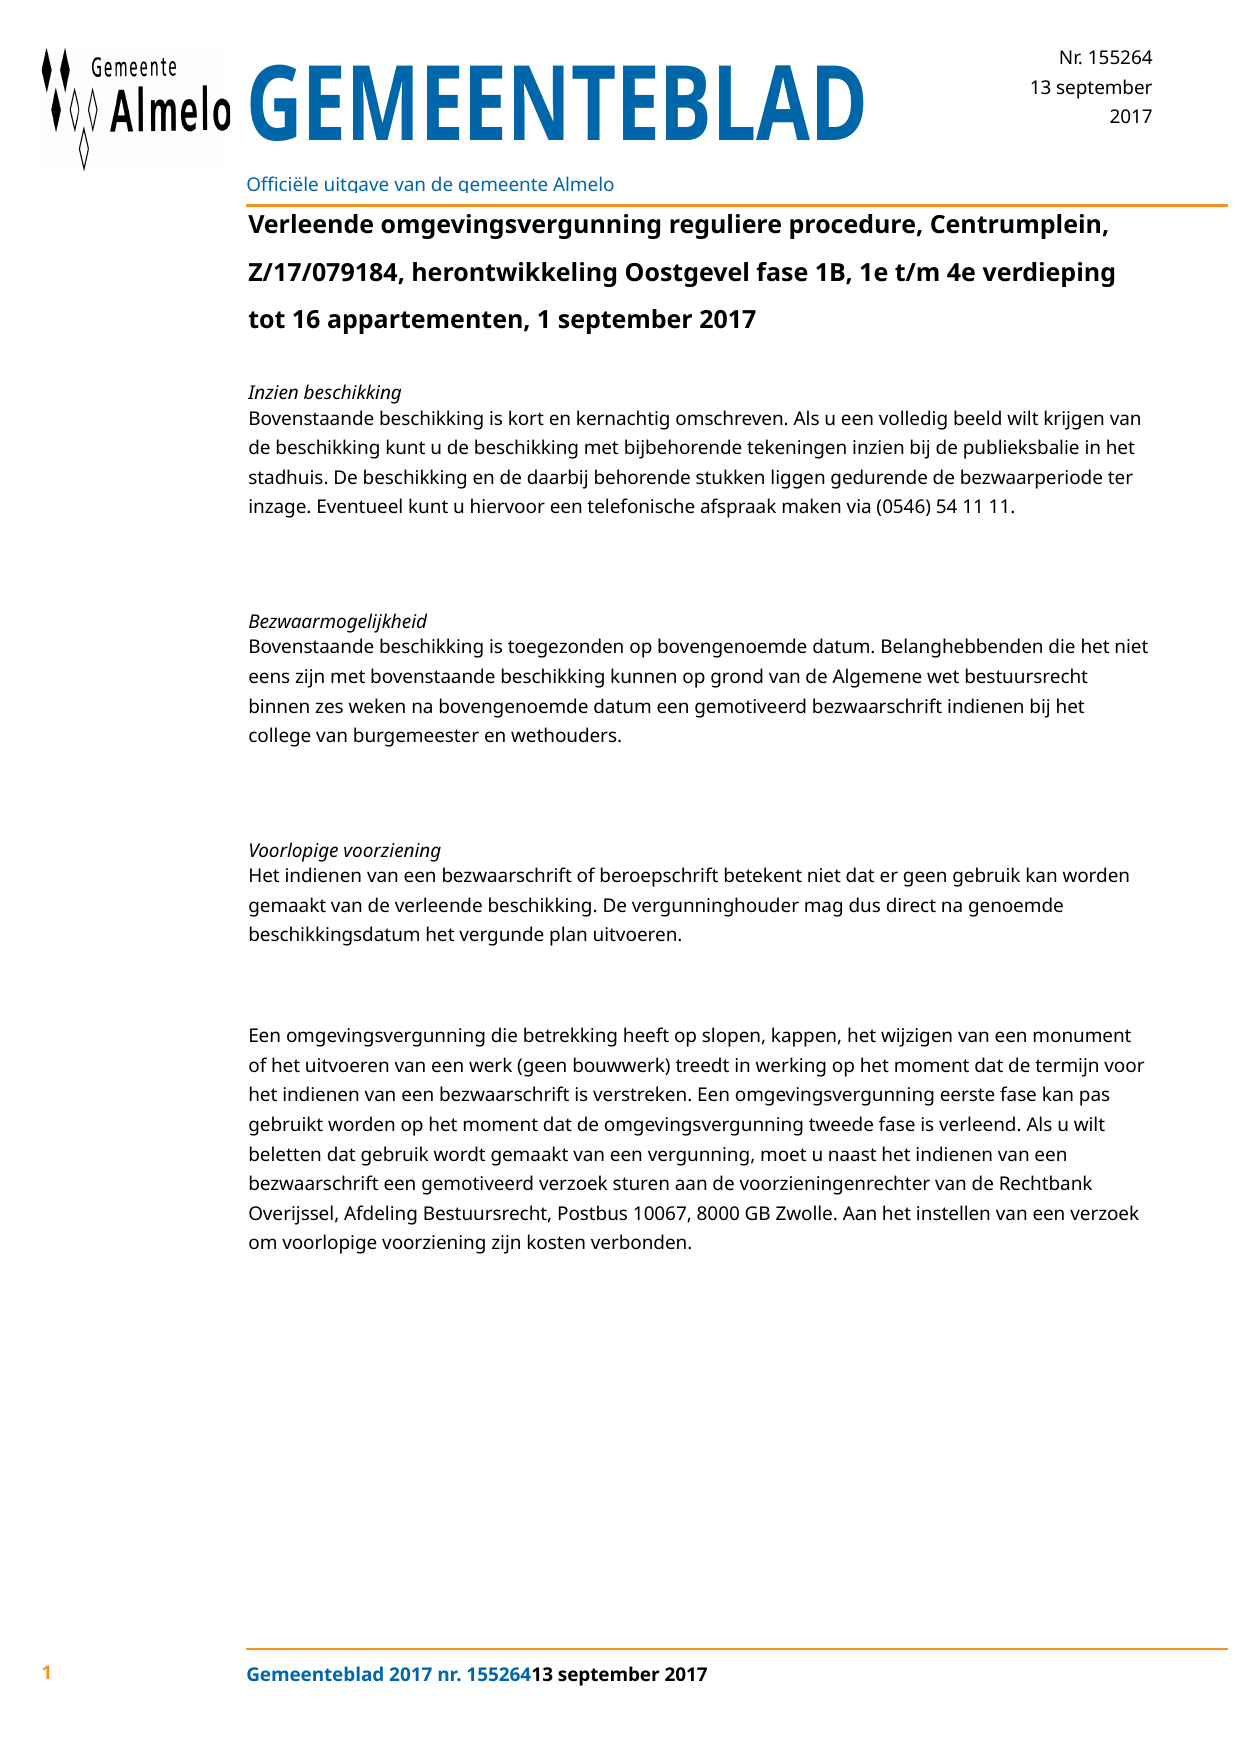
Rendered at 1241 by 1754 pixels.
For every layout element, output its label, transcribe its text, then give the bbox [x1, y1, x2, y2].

text Bezwaarmogelijkheid [248, 608, 1152, 634]
text Bovenstaande beschikking is kort en kernachtig omschreven. Als u een volledig beeld wilt krijgen van de beschikking kunt u de beschikking met bijbehorende tekeningen inzien bij de publieksbalie in het stadhuis. De beschikking en de daarbij behorende stukken liggen gedurende de bezwaarperiode ter inzage. Eventueel kunt u hiervoor een telefonische afspraak maken via (0546) 54 11 11. [248, 405, 1152, 519]
picture [41, 47, 231, 172]
text Het indienen van een bezwaarschrift of beroepschrift betekent niet dat er geen gebruik kan worden gemaakt van de verleende beschikking. De vergunninghouder mag dus direct na genoemde beschikkingsdatum het vergunde plan uitvoeren. [248, 862, 1152, 947]
text Verleende omgevingsvergunning reguliere procedure, Centrumplein, Z/17/079184, herontwikkeling Oostgevel fase 1B, 1e t/m 4e verdieping tot 16 appartementen, 1 september 2017 [248, 207, 1152, 336]
text Inzien beschikking [248, 379, 1152, 405]
text Voorlopige voorziening [248, 837, 1152, 862]
text Bovenstaande beschikking is toegezonden op bovengenoemde datum. Belanghebbenden die het niet eens zijn met bovenstaande beschikking kunnen op grond van de Algemene wet bestuursrecht binnen zes weken na bovengenoemde datum een gemotiveerd bezwaarschrift indienen bij het college van burgemeester en wethouders. [248, 634, 1152, 748]
text Een omgevingsvergunning die betrekking heeft op slopen, kappen, het wijzigen van een monument of het uitvoeren van een werk (geen bouwwerk) treedt in werking op het moment dat de termijn voor het indienen van een bezwaarschrift is verstreken. Een omgevingsvergunning eerste fase kan pas gebruikt worden op het moment dat de omgevingsvergunning tweede fase is verleend. Als u wilt beletten dat gebruik wordt gemaakt van een vergunning, moet u naast het indienen van een bezwaarschrift een gemotiveerd verzoek sturen aan de voorzieningenrechter van de Rechtbank Overijssel, Afdeling Bestuursrecht, Postbus 10067, 8000 GB Zwolle. Aan het instellen van een verzoek om voorlopige voorziening zijn kosten verbonden. [248, 1022, 1152, 1255]
